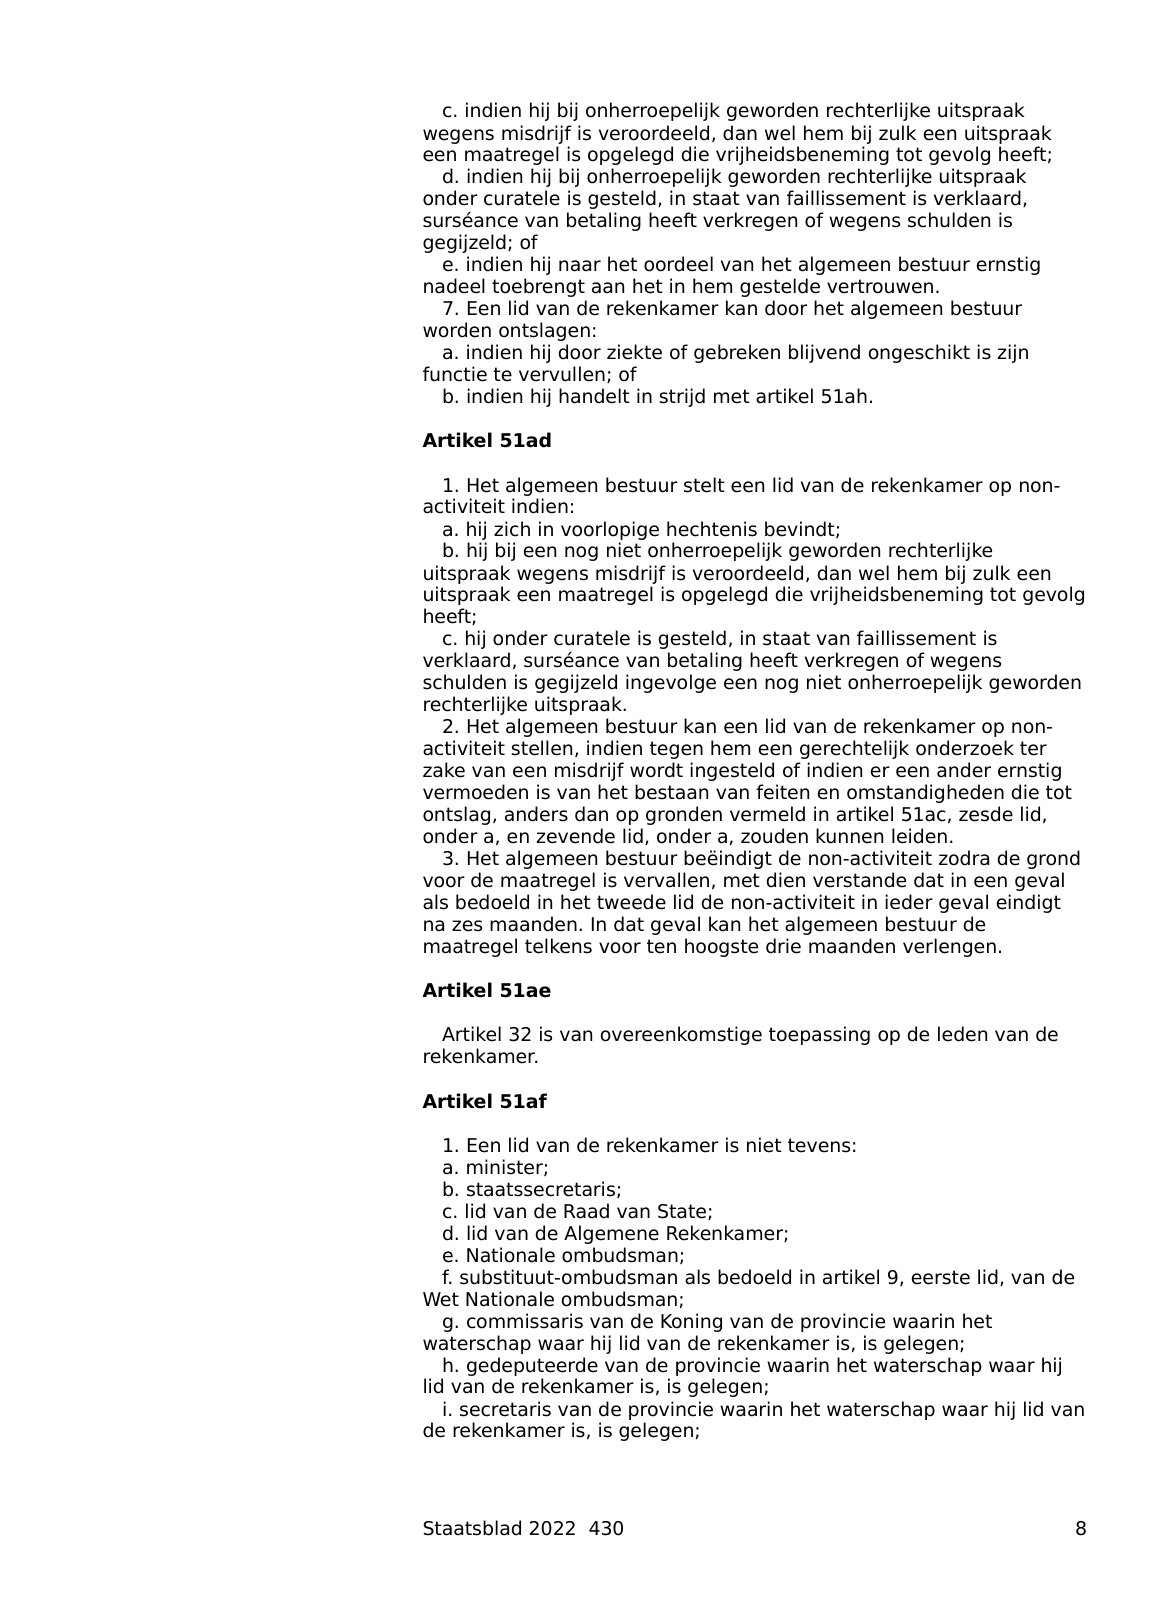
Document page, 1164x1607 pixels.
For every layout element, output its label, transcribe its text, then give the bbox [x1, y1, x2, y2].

subtitle Artikel 51af [422, 1091, 1087, 1112]
text 2. Het algemeen bestuur kan een lid van de rekenkamer op non-activiteit stellen, indien tegen hem een gerechtelijk onderzoek ter zake van een misdrijf wordt ingesteld of indien er een ander ernstig vermoeden is van het bestaan van feiten en omstandigheden die tot ontslag, anders dan op gronden vermeld in artikel 51ac, zesde lid, onder a, en zevende lid, onder a, zouden kunnen leiden. [422, 716, 1087, 848]
text e. indien hij naar het oordeel van het algemeen bestuur ernstig nadeel toebrengt aan het in hem gestelde vertrouwen. [422, 254, 1087, 298]
text c. indien hij bij onherroepelijk geworden rechterlijke uitspraak wegens misdrijf is veroordeeld, dan wel hem bij zulk een uitspraak een maatregel is opgelegd die vrijheidsbeneming tot gevolg heeft; [422, 100, 1087, 166]
text b. hij bij een nog niet onherroepelijk geworden rechterlijke uitspraak wegens misdrijf is veroordeeld, dan wel hem bij zulk een uitspraak een maatregel is opgelegd die vrijheidsbeneming tot gevolg heeft; [422, 540, 1087, 628]
text c. lid van de Raad van State; [422, 1201, 1087, 1223]
text 3. Het algemeen bestuur beëindigt de non-activiteit zodra de grond voor de maatregel is vervallen, met dien verstande dat in een geval als bedoeld in het tweede lid de non-activiteit in ieder geval eindigt na zes maanden. In dat geval kan het algemeen bestuur de maatregel telkens voor ten hoogste drie maanden verlengen. [422, 848, 1087, 958]
text d. indien hij bij onherroepelijk geworden rechterlijke uitspraak onder curatele is gesteld, in staat van faillissement is verklaard, surséance van betaling heeft verkregen of wegens schulden is gegijzeld; of [422, 166, 1087, 254]
text g. commissaris van de Koning van de provincie waarin het waterschap waar hij lid van de rekenkamer is, is gelegen; [422, 1311, 1087, 1354]
text b. indien hij handelt in strijd met artikel 51ah. [422, 386, 1087, 408]
text 1. Een lid van de rekenkamer is niet tevens: [422, 1135, 1087, 1157]
text e. Nationale ombudsman; [422, 1244, 1087, 1267]
text 7. Een lid van de rekenkamer kan door het algemeen bestuur worden ontslagen: [422, 298, 1087, 342]
subtitle Artikel 51ad [422, 430, 1087, 452]
text a. hij zich in voorlopige hechtenis bevindt; [422, 518, 1087, 540]
subtitle Artikel 51ae [422, 980, 1087, 1002]
text i. secretaris van de provincie waarin het waterschap waar hij lid van de rekenkamer is, is gelegen; [422, 1398, 1087, 1442]
text a. minister; [422, 1157, 1087, 1179]
text d. lid van de Algemene Rekenkamer; [422, 1223, 1087, 1244]
text h. gedeputeerde van de provincie waarin het waterschap waar hij lid van de rekenkamer is, is gelegen; [422, 1354, 1087, 1398]
text a. indien hij door ziekte of gebreken blijvend ongeschikt is zijn functie te vervullen; of [422, 342, 1087, 386]
text c. hij onder curatele is gesteld, in staat van faillissement is verklaard, surséance van betaling heeft verkregen of wegens schulden is gegijzeld ingevolge een nog niet onherroepelijk geworden rechterlijke uitspraak. [422, 628, 1087, 716]
text f. substituut-ombudsman als bedoeld in artikel 9, eerste lid, van de Wet Nationale ombudsman; [422, 1267, 1087, 1311]
text 1. Het algemeen bestuur stelt een lid van de rekenkamer op non-activiteit indien: [422, 474, 1087, 518]
text Artikel 32 is van overeenkomstige toepassing op de leden van de rekenkamer. [422, 1024, 1087, 1068]
text b. staatssecretaris; [422, 1179, 1087, 1201]
